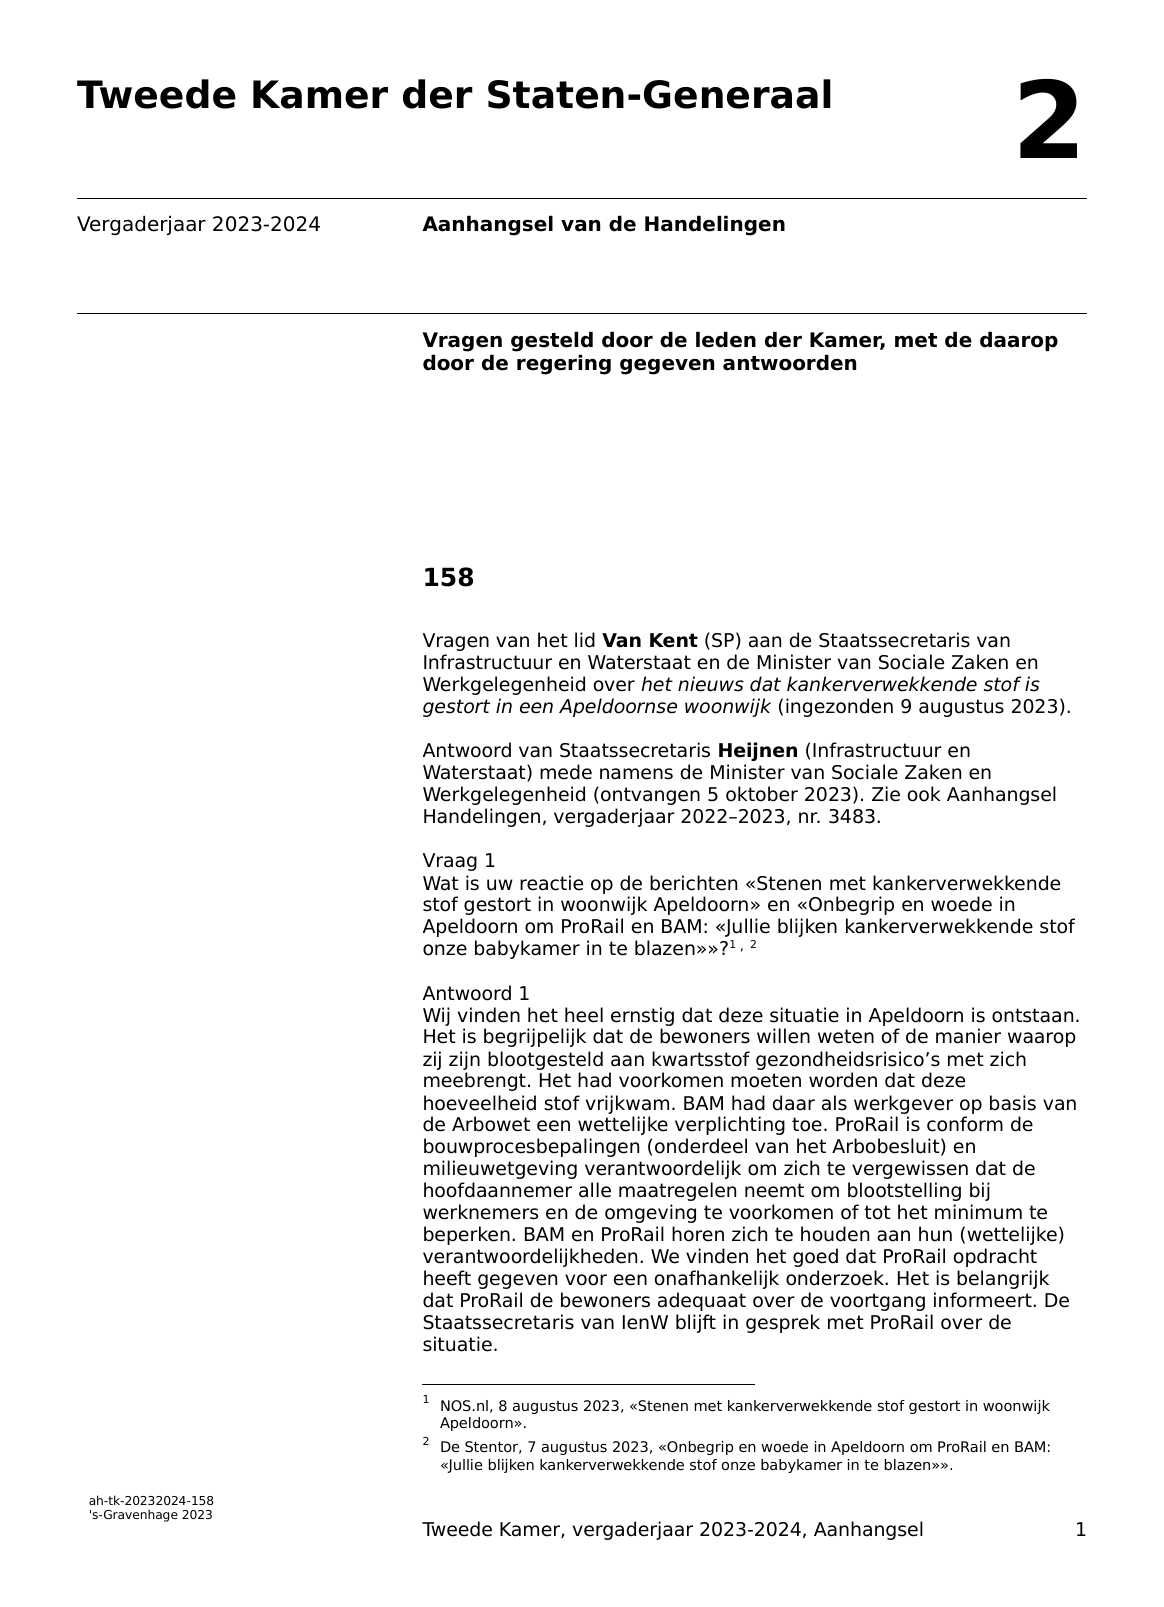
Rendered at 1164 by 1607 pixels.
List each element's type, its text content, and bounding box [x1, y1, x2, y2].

text Antwoord 1 [422, 982, 1087, 1004]
table_cell [77, 314, 422, 375]
text De Stentor, 7 augustus 2023, «Onbegrip en woede in Apeldoorn om ProRail en BAM: «Jullie blijken kankerverwekkende stof onze babykamer in te blazen»». [422, 1435, 1087, 1474]
text ah-tk-20232024-158 [88, 1494, 323, 1508]
text Antwoord van Staatssecretaris Heijnen (Infrastructuur en Waterstaat) mede namens de Minister van Sociale Zaken en Werkgelegenheid (ontvangen 5 oktober 2023). Zie ook Aanhangsel Handelingen, vergaderjaar 2022–2023, nr. 3483. [422, 740, 1087, 828]
table_cell Aanhangsel van de Handelingen [422, 199, 1087, 313]
text Vraag 1 [422, 850, 1087, 872]
table_header 2 [886, 59, 1087, 198]
table_cell Vergaderjaar 2023-2024 [77, 199, 422, 313]
text 158 [422, 563, 1087, 592]
text Vragen van het lid Van Kent (SP) aan de Staatssecretaris van Infrastructuur en Waterstaat en de Minister van Sociale Zaken en Werkgelegenheid over het nieuws dat kankerverwekkende stof is gestort in een Apeldoornse woonwijk (ingezonden 9 augustus 2023). [422, 630, 1087, 718]
text Wij vinden het heel ernstig dat deze situatie in Apeldoorn is ontstaan. Het is begrijpelijk dat de bewoners willen weten of de manier waarop zij zijn blootgesteld aan kwartsstof gezondheidsrisico’s met zich meebrengt. Het had voorkomen moeten worden dat deze hoeveelheid stof vrijkwam. BAM had daar als werkgever op basis van de Arbowet een wettelijke verplichting toe. ProRail is conform de bouwprocesbepalingen (onderdeel van het Arbobesluit) en milieuwetgeving verantwoordelijk om zich te vergewissen dat de hoofdaannemer alle maatregelen neemt om blootstelling bij werknemers en de omgeving te voorkomen of tot het minimum te beperken. BAM en ProRail horen zich te houden aan hun (wettelijke) verantwoordelijkheden. We vinden het goed dat ProRail opdracht heeft gegeven voor een onafhankelijk onderzoek. Het is belangrijk dat ProRail de bewoners adequaat over de voortgang informeert. De Staatssecretaris van IenW blijft in gesprek met ProRail over de situatie. [422, 1004, 1087, 1356]
table_cell Vragen gesteld door de leden der Kamer, met de daarop door de regering gegeven antwoorden [422, 314, 1087, 375]
table_header Tweede Kamer der Staten-Generaal [77, 59, 886, 198]
text Wat is uw reactie op de berichten «Stenen met kankerverwekkende stof gestort in woonwijk Apeldoorn» en «Onbegrip en woede in Apeldoorn om ProRail en BAM: «Jullie blijken kankerverwekkende stof onze babykamer in te blazen»»?, [422, 872, 1087, 960]
text NOS.nl, 8 augustus 2023, «Stenen met kankerverwekkende stof gestort in woonwijk Apeldoorn». [422, 1393, 1087, 1432]
text 's-Gravenhage 2023 [88, 1508, 323, 1522]
